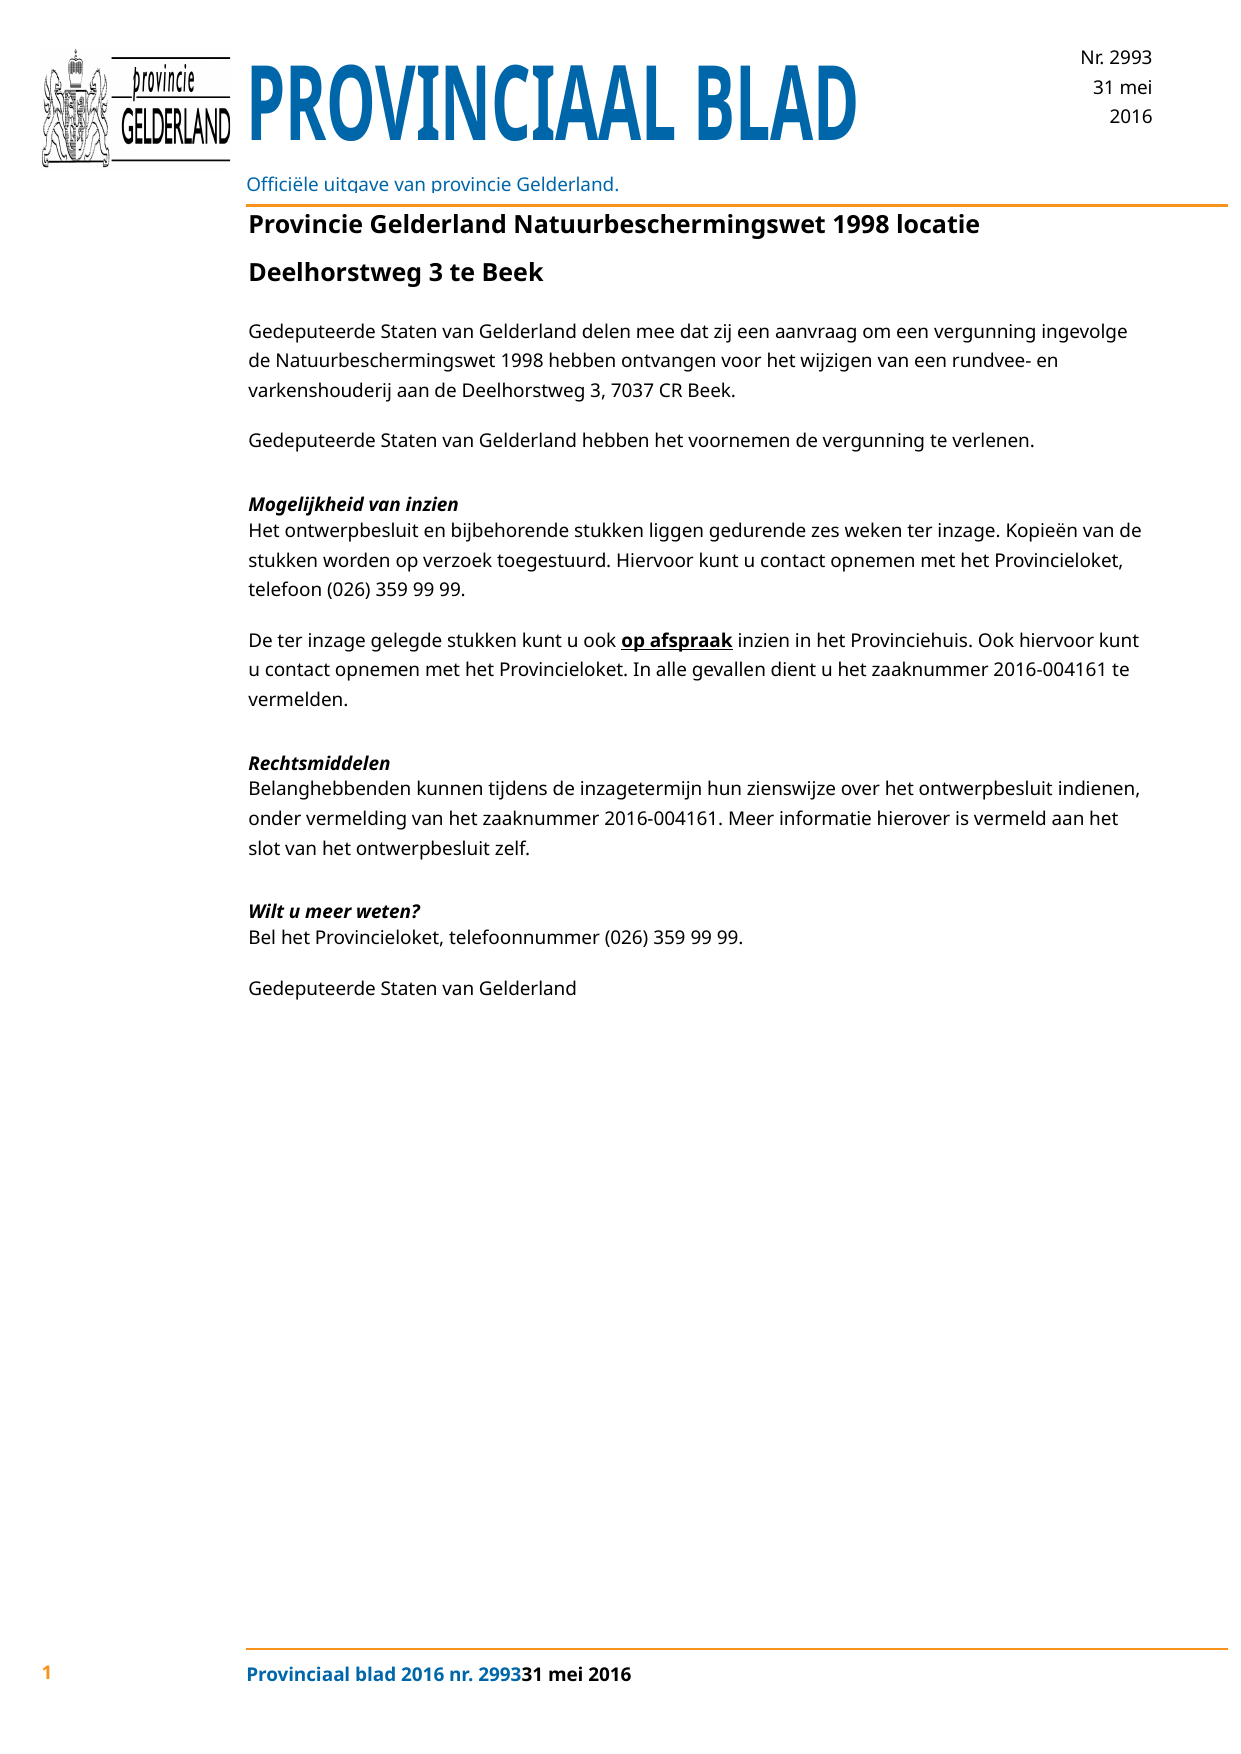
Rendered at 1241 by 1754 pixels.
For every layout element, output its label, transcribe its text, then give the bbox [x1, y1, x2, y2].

text Gedeputeerde Staten van Gelderland delen mee dat zij een aanvraag om een vergunning ingevolge de Natuurbeschermingswet 1998 hebben ontvangen voor het wijzigen van een rundvee- en varkenshouderij aan de Deelhorstweg 3, 7037 CR Beek. [248, 318, 1152, 403]
text Provincie Gelderland Natuurbeschermingswet 1998 locatie Deelhorstweg 3 te Beek [248, 207, 1152, 288]
text Rechtsmiddelen [248, 750, 1152, 776]
text Gedeputeerde Staten van Gelderland hebben het voornemen de vergunning te verlenen. [248, 427, 1152, 453]
text Wilt u meer weten? [248, 899, 1152, 924]
text Mogelijkheid van inzien [248, 491, 1152, 517]
text Het ontwerpbesluit en bijbehorende stukken liggen gedurende zes weken ter inzage. Kopieën van de stukken worden op verzoek toegestuurd. Hiervoor kunt u contact opnemen met het Provincieloket, telefoon (026) 359 99 99. [248, 517, 1152, 602]
text Belanghebbenden kunnen tijdens de inzagetermijn hun zienswijze over het ontwerpbesluit indienen, onder vermelding van het zaaknummer 2016-004161. Meer informatie hierover is vermeld aan het slot van het ontwerpbesluit zelf. [248, 776, 1152, 861]
picture [41, 47, 231, 172]
text Gedeputeerde Staten van Gelderland [248, 975, 1152, 1001]
text Bel het Provincieloket, telefoonnummer (026) 359 99 99. [248, 924, 1152, 950]
text De ter inzage gelegde stukken kunt u ook op afspraak inzien in het Provinciehuis. Ook hiervoor kunt u contact opnemen met het Provincieloket. In alle gevallen dient u het zaaknummer 2016-004161 te vermelden. [248, 627, 1152, 712]
